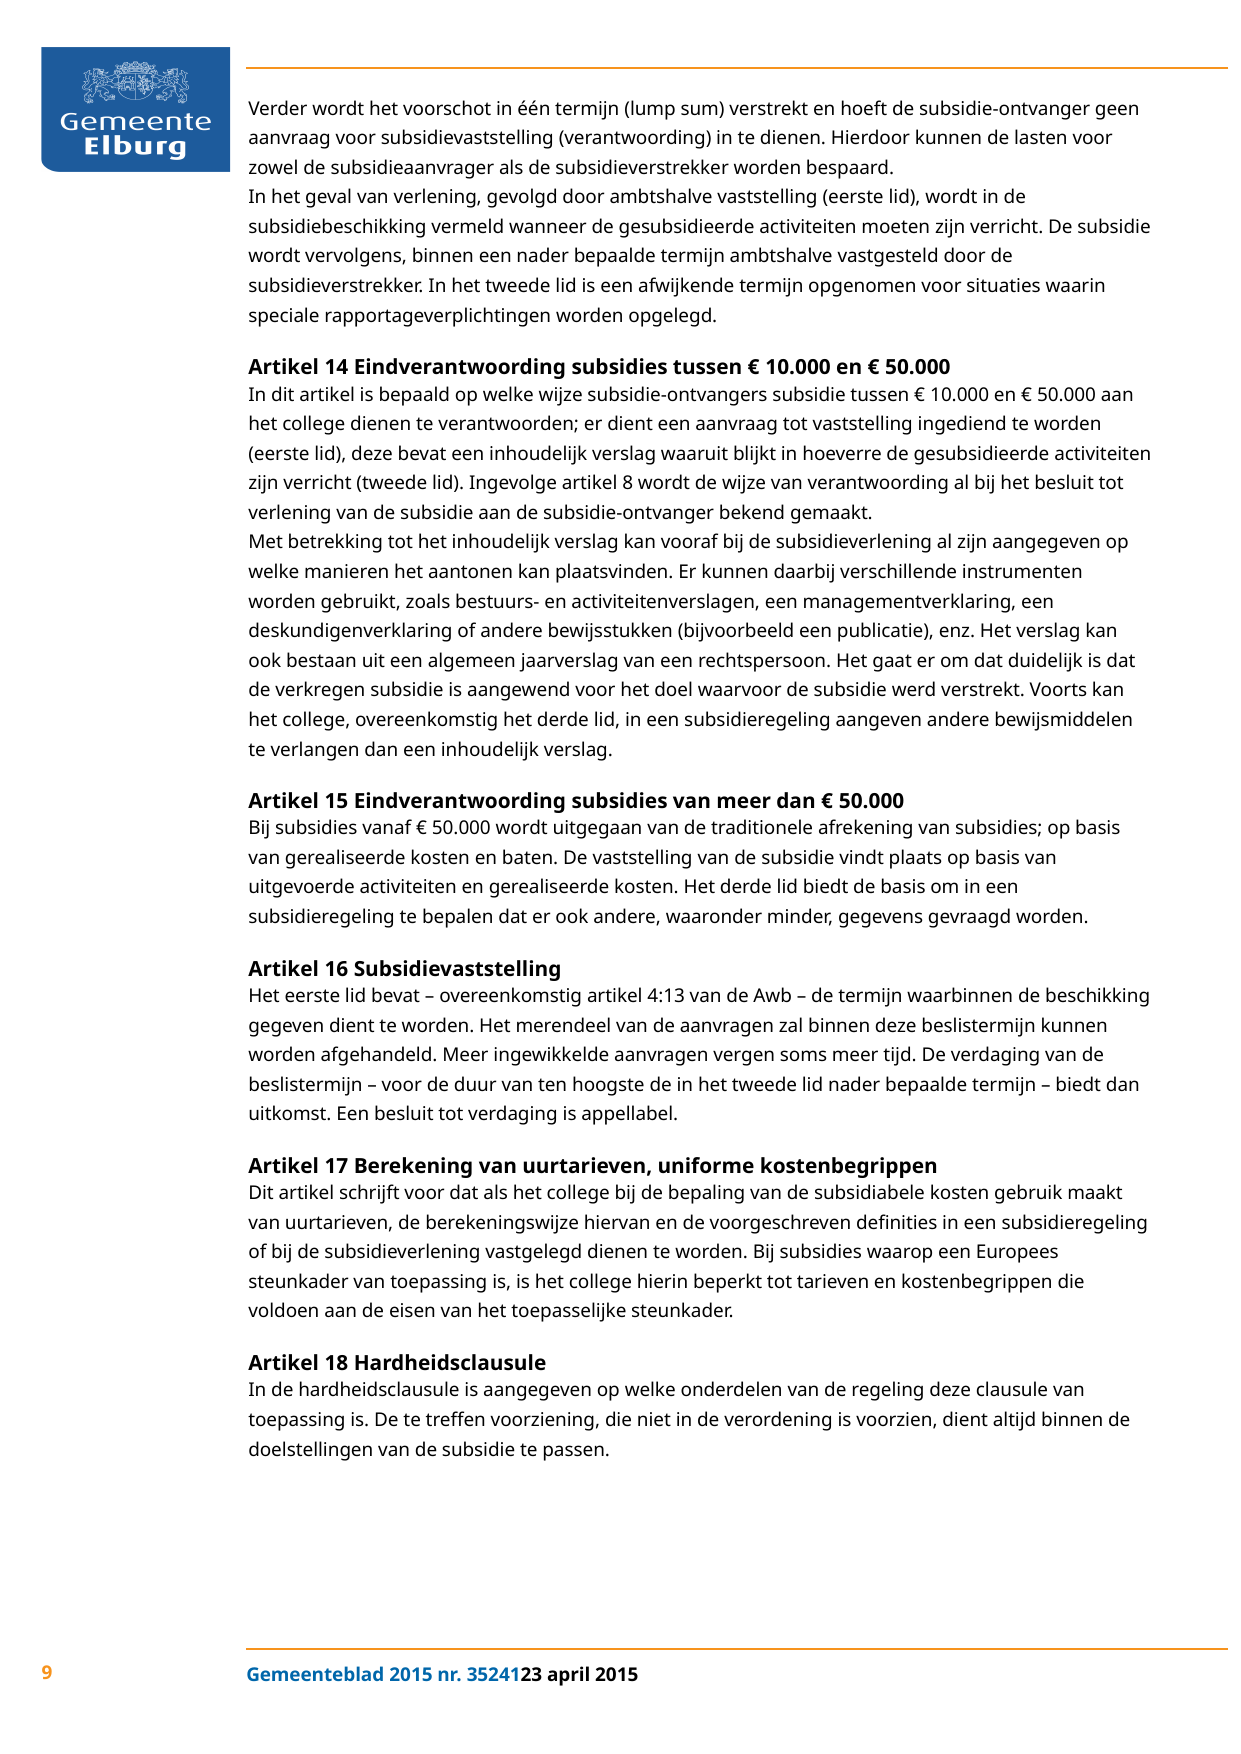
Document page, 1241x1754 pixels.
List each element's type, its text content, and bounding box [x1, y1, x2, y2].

picture [41, 47, 231, 172]
text Dit artikel schrijft voor dat als het college bij de bepaling van de subsidiabele kosten gebruik maakt van uurtarieven, de berekeningswijze hiervan en de voorgeschreven definities in een subsidieregeling of bij de subsidieverlening vastgelegd dienen te worden. Bij subsidies waarop een Europees steunkader van toepassing is, is het college hierin beperkt tot tarieven en kostenbegrippen die voldoen aan de eisen van het toepasselijke steunkader. [248, 1179, 1152, 1323]
text Verder wordt het voorschot in één termijn (lump sum) verstrekt en hoeft de subsidie-ontvanger geen aanvraag voor subsidievaststelling (verantwoording) in te dienen. Hierdoor kunnen de lasten voor zowel de subsidieaanvrager als de subsidieverstrekker worden bespaard. [248, 95, 1152, 180]
text In de hardheidsclausule is aangegeven op welke onderdelen van de regeling deze clausule van toepassing is. De te treffen voorziening, die niet in de verordening is voorzien, dient altijd binnen de doelstellingen van de subsidie te passen. [248, 1377, 1152, 1461]
text Met betrekking tot het inhoudelijk verslag kan vooraf bij de subsidieverlening al zijn aangegeven op welke manieren het aantonen kan plaatsvinden. Er kunnen daarbij verschillende instrumenten worden gebruikt, zoals bestuurs- en activiteitenverslagen, een managementverklaring, een deskundigenverklaring of andere bewijsstukken (bijvoorbeeld een publicatie), enz. Het verslag kan ook bestaan uit een algemeen jaarverslag van een rechtspersoon. Het gaat er om dat duidelijk is dat de verkregen subsidie is aangewend voor het doel waarvoor de subsidie werd verstrekt. Voorts kan het college, overeenkomstig het derde lid, in een subsidieregeling aangeven andere bewijsmiddelen te verlangen dan een inhoudelijk verslag. [248, 529, 1152, 761]
text Bij subsidies vanaf € 50.000 wordt uitgegaan van de traditionele afrekening van subsidies; op basis van gerealiseerde kosten en baten. De vaststelling van de subsidie vindt plaats op basis van uitgevoerde activiteiten en gerealiseerde kosten. Het derde lid biedt de basis om in een subsidieregeling te bepalen dat er ook andere, waaronder minder, gegevens gevraagd worden. [248, 814, 1152, 929]
text Het eerste lid bevat – overeenkomstig artikel 4:13 van de Awb – de termijn waarbinnen de beschikking gegeven dient te worden. Het merendeel van de aanvragen zal binnen deze beslistermijn kunnen worden afgehandeld. Meer ingewikkelde aanvragen vergen soms meer tijd. De verdaging van de beslistermijn – voor de duur van ten hoogste de in het tweede lid nader bepaalde termijn – biedt dan uitkomst. Een besluit tot verdaging is appellabel. [248, 982, 1152, 1126]
text Artikel 18 Hardheidsclausule [248, 1348, 1152, 1377]
text Artikel 17 Berekening van uurtarieven, uniforme kostenbegrippen [248, 1151, 1152, 1179]
text In het geval van verlening, gevolgd door ambtshalve vaststelling (eerste lid), wordt in de subsidiebeschikking vermeld wanneer de gesubsidieerde activiteiten moeten zijn verricht. De subsidie wordt vervolgens, binnen een nader bepaalde termijn ambtshalve vastgesteld door de subsidieverstrekker. In het tweede lid is een afwijkende termijn opgenomen voor situaties waarin speciale rapportageverplichtingen worden opgelegd. [248, 183, 1152, 328]
text Artikel 14 Eindverantwoording subsidies tussen € 10.000 en € 50.000 [248, 352, 1152, 381]
text In dit artikel is bepaald op welke wijze subsidie-ontvangers subsidie tussen € 10.000 en € 50.000 aan het college dienen te verantwoorden; er dient een aanvraag tot vaststelling ingediend te worden (eerste lid), deze bevat een inhoudelijk verslag waaruit blijkt in hoeverre de gesubsidieerde activiteiten zijn verricht (tweede lid). Ingevolge artikel 8 wordt de wijze van verantwoording al bij het besluit tot verlening van de subsidie aan de subsidie-ontvanger bekend gemaakt. [248, 381, 1152, 525]
text Artikel 15 Eindverantwoording subsidies van meer dan € 50.000 [248, 786, 1152, 814]
text Artikel 16 Subsidievaststelling [248, 954, 1152, 982]
